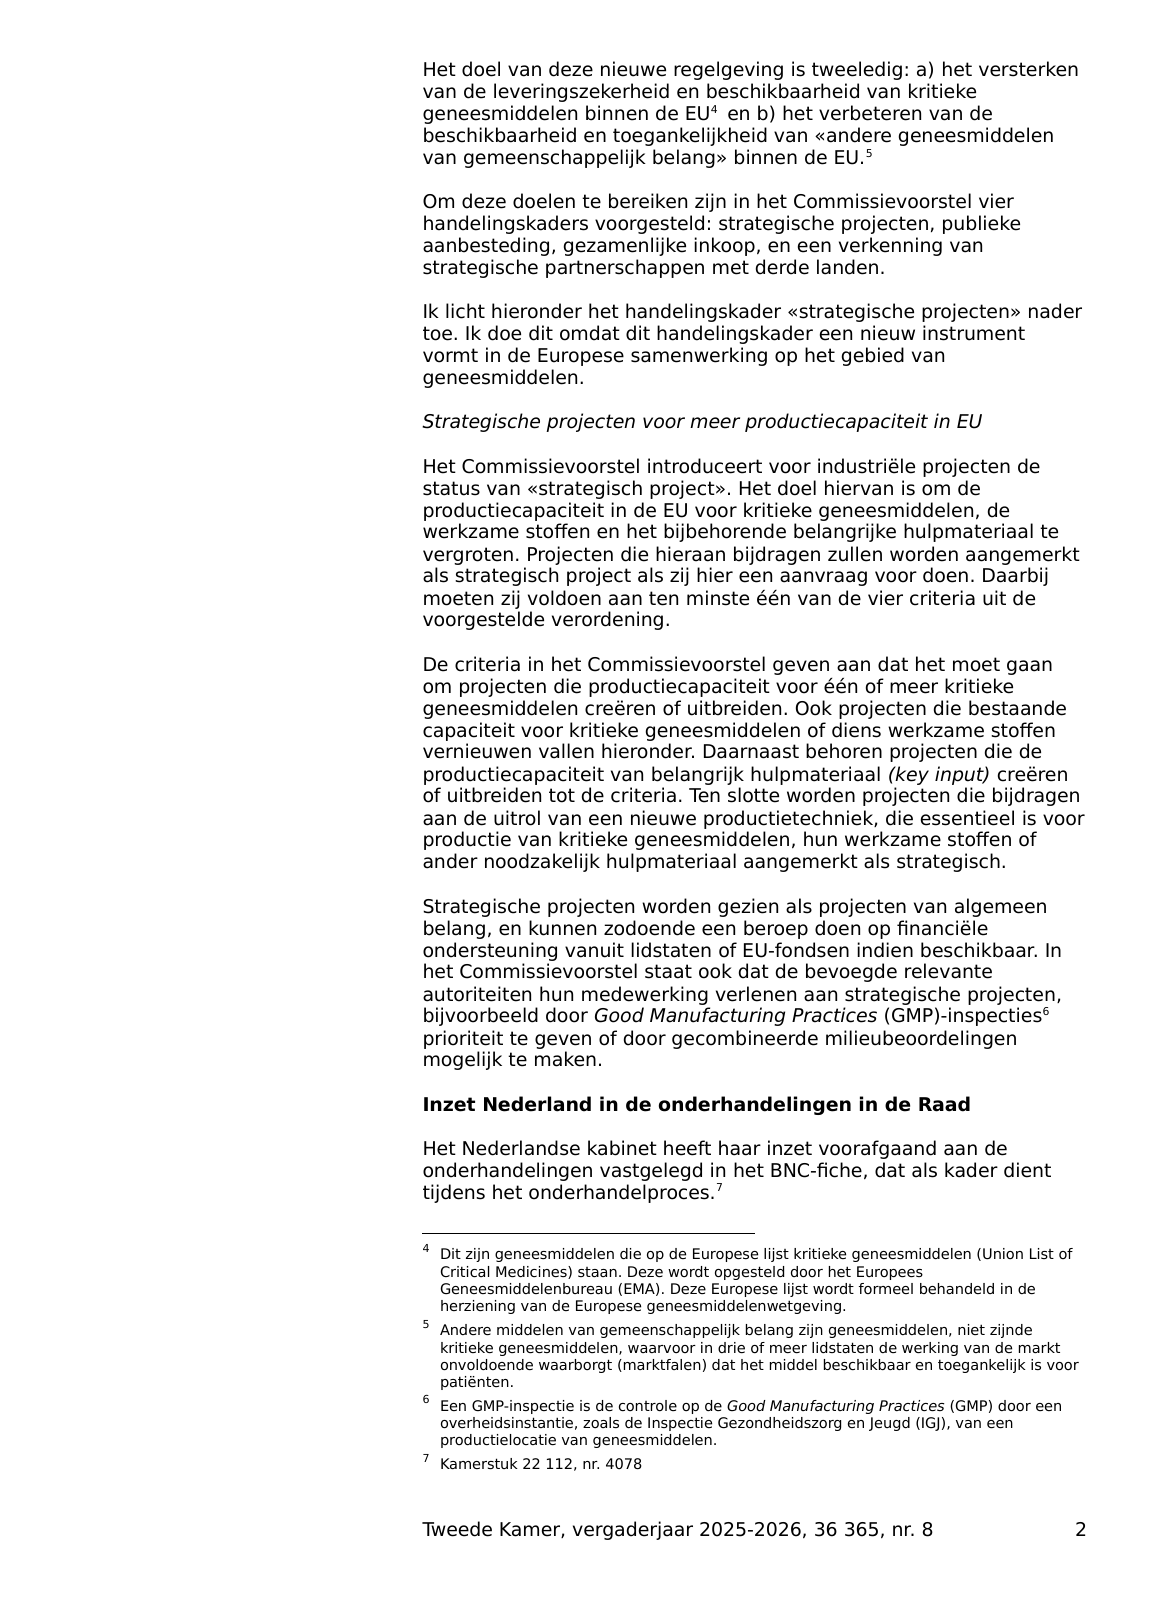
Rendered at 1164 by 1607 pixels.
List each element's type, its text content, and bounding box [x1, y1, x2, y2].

text Een GMP-inspectie is de controle op de Good Manufacturing Practices (GMP) door een overheidsinstantie, zoals de Inspectie Gezondheidszorg en Jeugd (IGJ), van een productielocatie van geneesmiddelen. [422, 1393, 1087, 1449]
text De criteria in het Commissievoorstel geven aan dat het moet gaan om projecten die productiecapaciteit voor één of meer kritieke geneesmiddelen creëren of uitbreiden. Ook projecten die bestaande capaciteit voor kritieke geneesmiddelen of diens werkzame stoffen vernieuwen vallen hieronder. Daarnaast behoren projecten die de productiecapaciteit van belangrijk hulpmateriaal (key input) creëren of uitbreiden tot de criteria. Ten slotte worden projecten die bijdragen aan de uitrol van een nieuwe productietechniek, die essentieel is voor productie van kritieke geneesmiddelen, hun werkzame stoffen of ander noodzakelijk hulpmateriaal aangemerkt als strategisch. [422, 653, 1087, 873]
text Strategische projecten worden gezien als projecten van algemeen belang, en kunnen zodoende een beroep doen op financiële ondersteuning vanuit lidstaten of EU-fondsen indien beschikbaar. In het Commissievoorstel staat ook dat de bevoegde relevante autoriteiten hun medewerking verlenen aan strategische projecten, bijvoorbeeld door Good Manufacturing Practices (GMP)-inspecties prioriteit te geven of door gecombineerde milieubeoordelingen mogelijk te maken. [422, 896, 1087, 1071]
text Het Nederlandse kabinet heeft haar inzet voorafgaand aan de onderhandelingen vastgelegd in het BNC-fiche, dat als kader dient tijdens het onderhandelproces. [422, 1138, 1087, 1204]
subtitle Inzet Nederland in de onderhandelingen in de Raad [422, 1093, 1087, 1116]
text Het doel van deze nieuwe regelgeving is tweeledig: a) het versterken van de leveringszekerheid en beschikbaarheid van kritieke geneesmiddelen binnen de EU en b) het verbeteren van de beschikbaarheid en toegankelijkheid van «andere geneesmiddelen van gemeenschappelijk belang» binnen de EU. [422, 59, 1087, 169]
text Het Commissievoorstel introduceert voor industriële projecten de status van «strategisch project». Het doel hiervan is om de productiecapaciteit in de EU voor kritieke geneesmiddelen, de werkzame stoffen en het bijbehorende belangrijke hulpmateriaal te vergroten. Projecten die hieraan bijdragen zullen worden aangemerkt als strategisch project als zij hier een aanvraag voor doen. Daarbij moeten zij voldoen aan ten minste één van de vier criteria uit de voorgestelde verordening. [422, 456, 1087, 631]
text Ik licht hieronder het handelingskader «strategische projecten» nader toe. Ik doe dit omdat dit handelingskader een nieuw instrument vormt in de Europese samenwerking op het gebied van geneesmiddelen. [422, 301, 1087, 389]
subtitle Strategische projecten voor meer productiecapaciteit in EU [422, 411, 1087, 433]
text Dit zijn geneesmiddelen die op de Europese lijst kritieke geneesmiddelen (Union List of Critical Medicines) staan. Deze wordt opgesteld door het Europees Geneesmiddelenbureau (EMA). Deze Europese lijst wordt formeel behandeld in de herziening van de Europese geneesmiddelenwetgeving. [422, 1242, 1087, 1315]
text Om deze doelen te bereiken zijn in het Commissievoorstel vier handelingskaders voorgesteld: strategische projecten, publieke aanbesteding, gezamenlijke inkoop, en een verkenning van strategische partnerschappen met derde landen. [422, 191, 1087, 279]
text Andere middelen van gemeenschappelijk belang zijn geneesmiddelen, niet zijnde kritieke geneesmiddelen, waarvoor in drie of meer lidstaten de werking van de markt onvoldoende waarborgt (marktfalen) dat het middel beschikbaar en toegankelijk is voor patiënten. [422, 1318, 1087, 1391]
text Kamerstuk 22 112, nr. 4078 [422, 1452, 1087, 1474]
